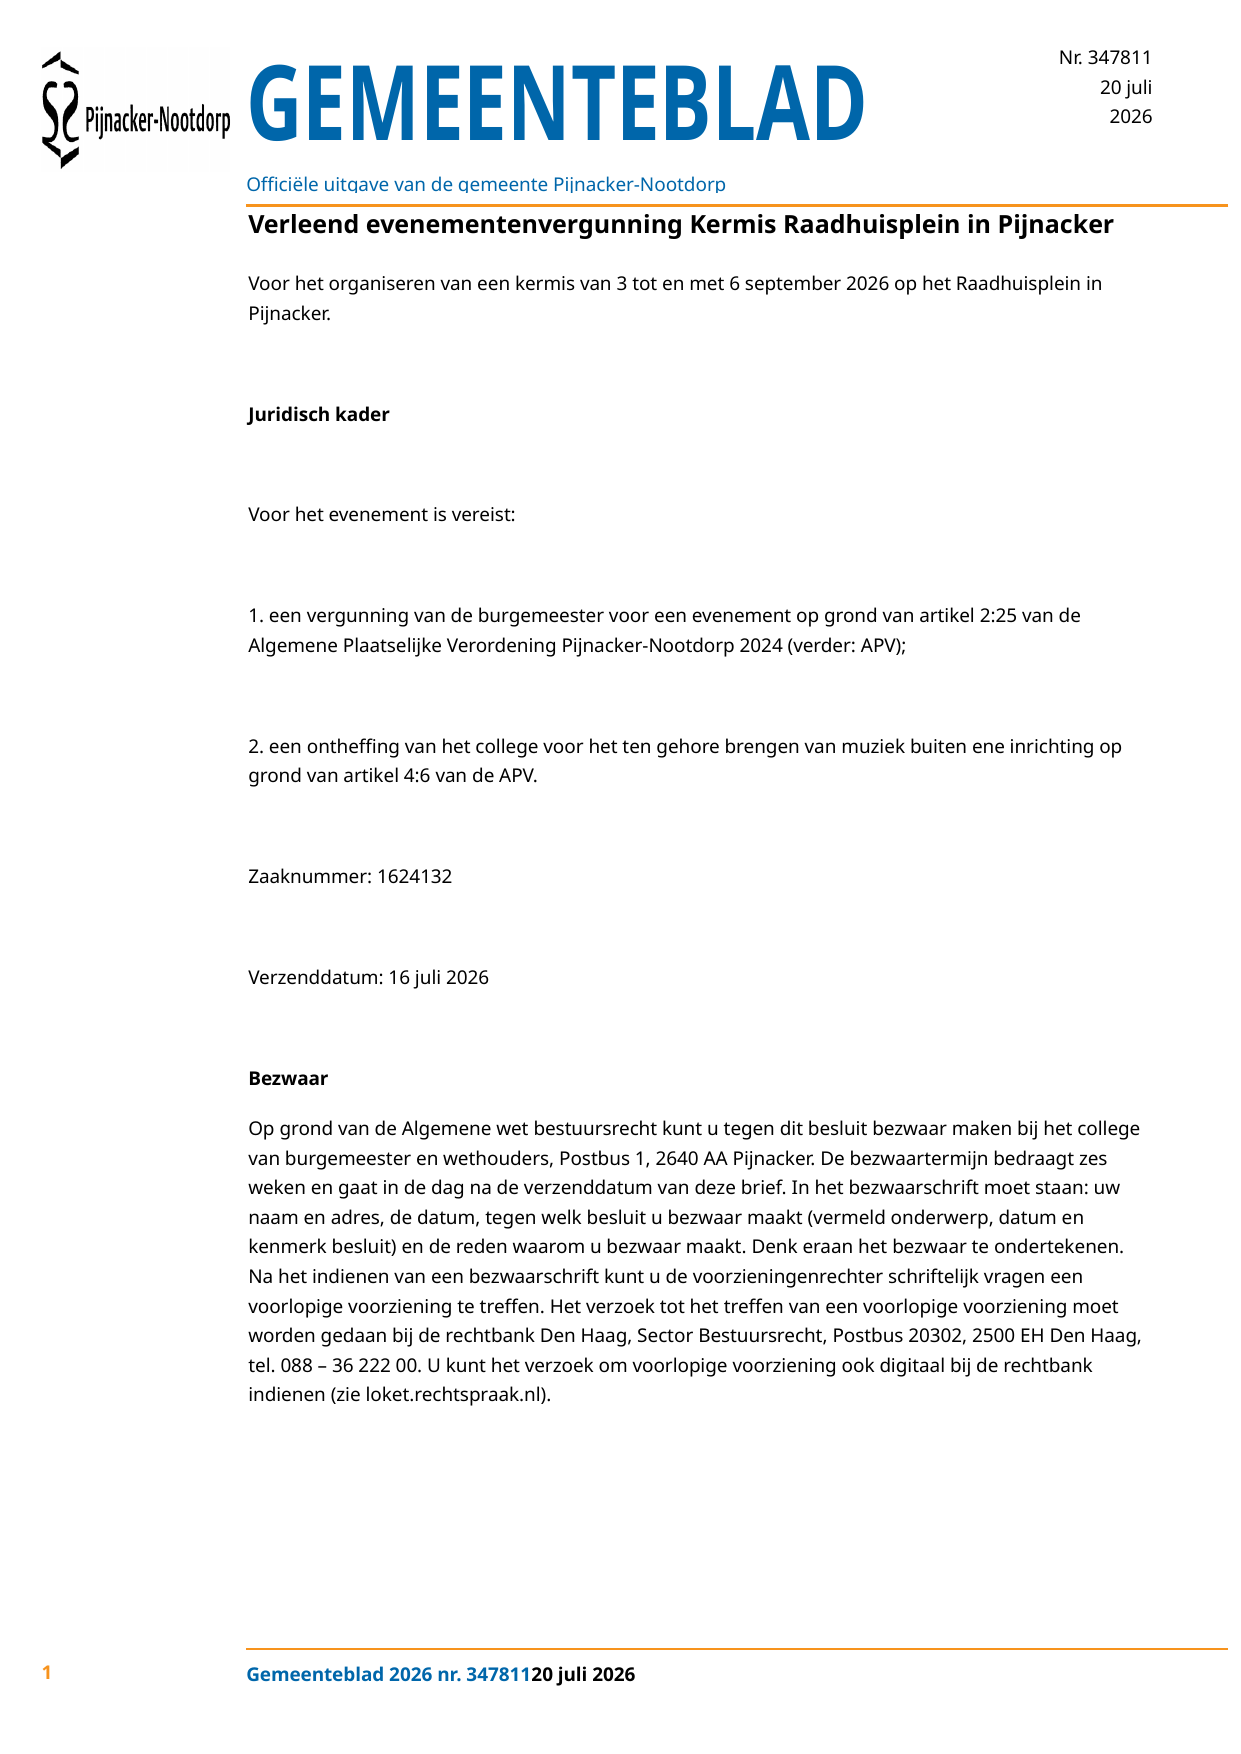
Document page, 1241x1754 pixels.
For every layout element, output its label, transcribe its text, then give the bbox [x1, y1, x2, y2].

text Zaaknummer: 1624132 [248, 863, 1152, 889]
text Verleend evenementenvergunning Kermis Raadhuisplein in Pijnacker [248, 207, 1152, 241]
text Voor het evenement is vereist: [248, 502, 1152, 527]
text Bezwaar [248, 1065, 1152, 1091]
text Verzenddatum: 16 juli 2026 [248, 964, 1152, 990]
text 2. een ontheffing van het college voor het ten gehore brengen van muziek buiten ene inrichting op grond van artikel 4:6 van de APV. [248, 733, 1152, 788]
text Op grond van de Algemene wet bestuursrecht kunt u tegen dit besluit bezwaar maken bij het college van burgemeester en wethouders, Postbus 1, 2640 AA Pijnacker. De bezwaartermijn bedraagt zes weken en gaat in de dag na de verzenddatum van deze brief. In het bezwaarschrift moet staan: uw naam en adres, de datum, tegen welk besluit u bezwaar maakt (vermeld onderwerp, datum en kenmerk besluit) en de reden waarom u bezwaar maakt. Denk eraan het bezwaar te ondertekenen. Na het indienen van een bezwaarschrift kunt u de voorzieningenrechter schriftelijk vragen een voorlopige voorziening te treffen. Het verzoek tot het treffen van een voorlopige voorziening moet worden gedaan bij de rechtbank Den Haag, Sector Bestuursrecht, Postbus 20302, 2500 EH Den Haag, tel. 088 – 36 222 00. U kunt het verzoek om voorlopige voorziening ook digitaal bij de rechtbank indienen (zie loket.rechtspraak.nl). [248, 1115, 1152, 1407]
picture [41, 47, 231, 172]
text Voor het organiseren van een kermis van 3 tot en met 6 september 2026 op het Raadhuisplein in Pijnacker. [248, 270, 1152, 326]
text Juridisch kader [248, 401, 1152, 426]
text 1. een vergunning van de burgemeester voor een evenement op grond van artikel 2:25 van de Algemene Plaatselijke Verordening Pijnacker-Nootdorp 2024 (verder: APV); [248, 602, 1152, 658]
